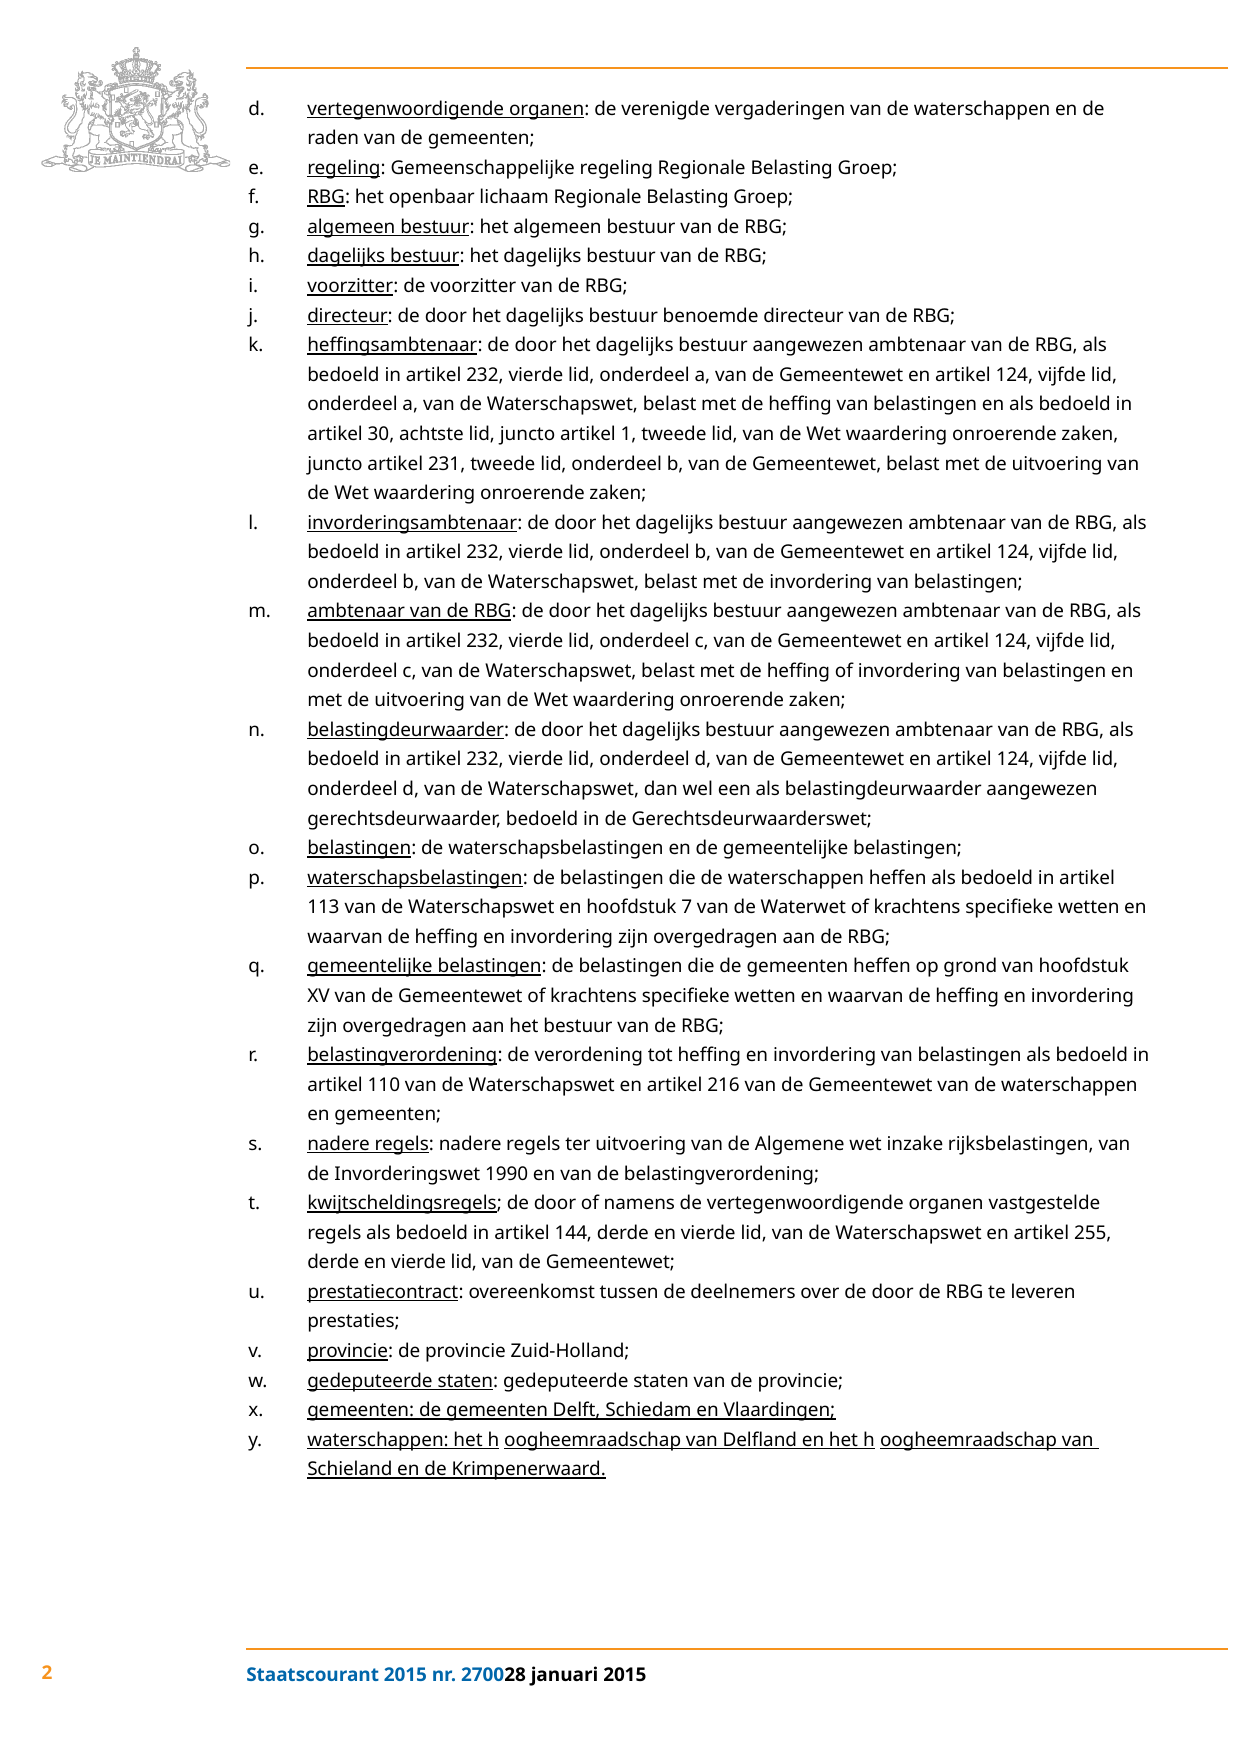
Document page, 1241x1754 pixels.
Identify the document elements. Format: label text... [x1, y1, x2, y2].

list waterschapsbelastingen: de belastingen die de waterschappen heffen als bedoeld in artikel 113 van de Waterschapswet en hoofdstuk 7 van de Waterwet of krachtens specifieke wetten en waarvan de heffing en invordering zijn overgedragen aan de RBG; [248, 864, 1152, 949]
list ambtenaar van de RBG: de door het dagelijks bestuur aangewezen ambtenaar van de RBG, als bedoeld in artikel 232, vierde lid, onderdeel c, van de Gemeentewet en artikel 124, vijfde lid, onderdeel c, van de Waterschapswet, belast met de heffing of invordering van belastingen en met de uitvoering van de Wet waardering onroerende zaken; [248, 598, 1152, 712]
list provincie: de provincie Zuid-Holland; [248, 1337, 1152, 1363]
list belastingen: de waterschapsbelastingen en de gemeentelijke belastingen; [248, 834, 1152, 860]
list vertegenwoordigende organen: de verenigde vergaderingen van de waterschappen en de raden van de gemeenten; [248, 95, 1152, 150]
list algemeen bestuur: het algemeen bestuur van de RBG; [248, 213, 1152, 239]
list nadere regels: nadere regels ter uitvoering van de Algemene wet inzake rijksbelastingen, van de Invorderingswet 1990 en van de belastingverordening; [248, 1130, 1152, 1186]
list invorderingsambtenaar: de door het dagelijks bestuur aangewezen ambtenaar van de RBG, als bedoeld in artikel 232, vierde lid, onderdeel b, van de Gemeentewet en artikel 124, vijfde lid, onderdeel b, van de Waterschapswet, belast met de invordering van belastingen; [248, 509, 1152, 594]
list kwijtscheldingsregels; de door of namens de vertegenwoordigende organen vastgestelde regels als bedoeld in artikel 144, derde en vierde lid, van de Waterschapswet en artikel 255, derde en vierde lid, van de Gemeentewet; [248, 1189, 1152, 1274]
list dagelijks bestuur: het dagelijks bestuur van de RBG; [248, 243, 1152, 268]
list waterschappen: het h oogheemraadschap van Delfland en het h oogheemraadschap van Schieland en de Krimpenerwaard. [248, 1426, 1152, 1481]
list gemeenten: de gemeenten Delft, Schiedam en Vlaardingen; [248, 1396, 1152, 1422]
list gemeentelijke belastingen: de belastingen die de gemeenten heffen op grond van hoofdstuk XV van de Gemeentewet of krachtens specifieke wetten en waarvan de heffing en invordering zijn overgedragen aan het bestuur van de RBG; [248, 953, 1152, 1038]
list voorzitter: de voorzitter van de RBG; [248, 272, 1152, 298]
list regeling: Gemeenschappelijke regeling Regionale Belasting Groep; [248, 154, 1152, 180]
list heffingsambtenaar: de door het dagelijks bestuur aangewezen ambtenaar van de RBG, als bedoeld in artikel 232, vierde lid, onderdeel a, van de Gemeentewet en artikel 124, vijfde lid, onderdeel a, van de Waterschapswet, belast met de heffing van belastingen en als bedoeld in artikel 30, achtste lid, juncto artikel 1, tweede lid, van de Wet waardering onroerende zaken, juncto artikel 231, tweede lid, onderdeel b, van de Gemeentewet, belast met de uitvoering van de Wet waardering onroerende zaken; [248, 331, 1152, 505]
list gedeputeerde staten: gedeputeerde staten van de provincie; [248, 1367, 1152, 1393]
list prestatiecontract: overeenkomst tussen de deelnemers over de door de RBG te leveren prestaties; [248, 1278, 1152, 1333]
picture [41, 47, 231, 172]
list RBG: het openbaar lichaam Regionale Belasting Groep; [248, 183, 1152, 209]
list belastingverordening: de verordening tot heffing en invordering van belastingen als bedoeld in artikel 110 van de Waterschapswet en artikel 216 van de Gemeentewet van de waterschappen en gemeenten; [248, 1041, 1152, 1126]
list belastingdeurwaarder: de door het dagelijks bestuur aangewezen ambtenaar van de RBG, als bedoeld in artikel 232, vierde lid, onderdeel d, van de Gemeentewet en artikel 124, vijfde lid, onderdeel d, van de Waterschapswet, dan wel een als belastingdeurwaarder aangewezen gerechtsdeurwaarder, bedoeld in de Gerechtsdeurwaarderswet; [248, 716, 1152, 831]
list directeur: de door het dagelijks bestuur benoemde directeur van de RBG; [248, 302, 1152, 328]
